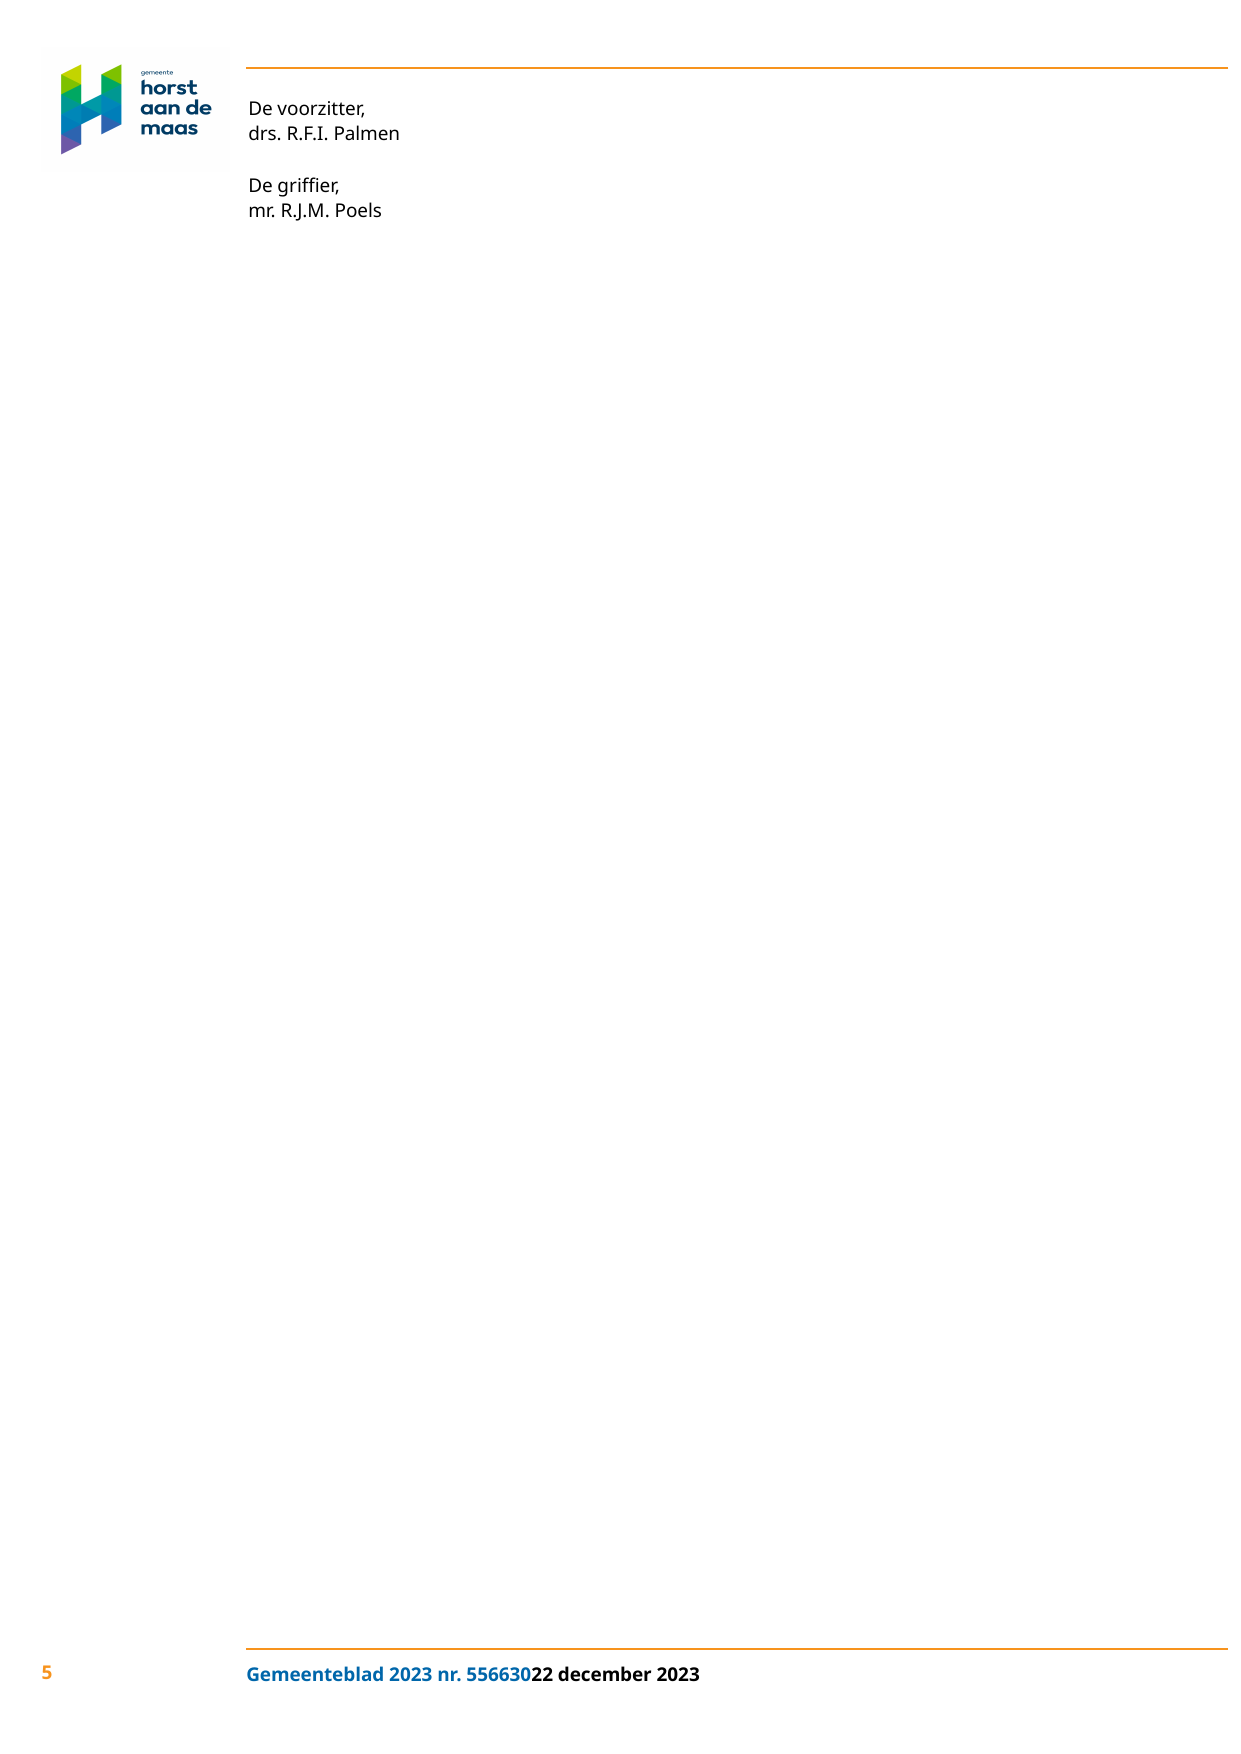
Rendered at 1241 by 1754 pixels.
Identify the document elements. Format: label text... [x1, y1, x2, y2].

text drs. R.F.I. Palmen [248, 121, 1152, 146]
text De griffier, [248, 172, 1152, 198]
picture [41, 47, 231, 172]
text mr. R.J.M. Poels [248, 198, 1152, 223]
text De voorzitter, [248, 95, 1152, 121]
